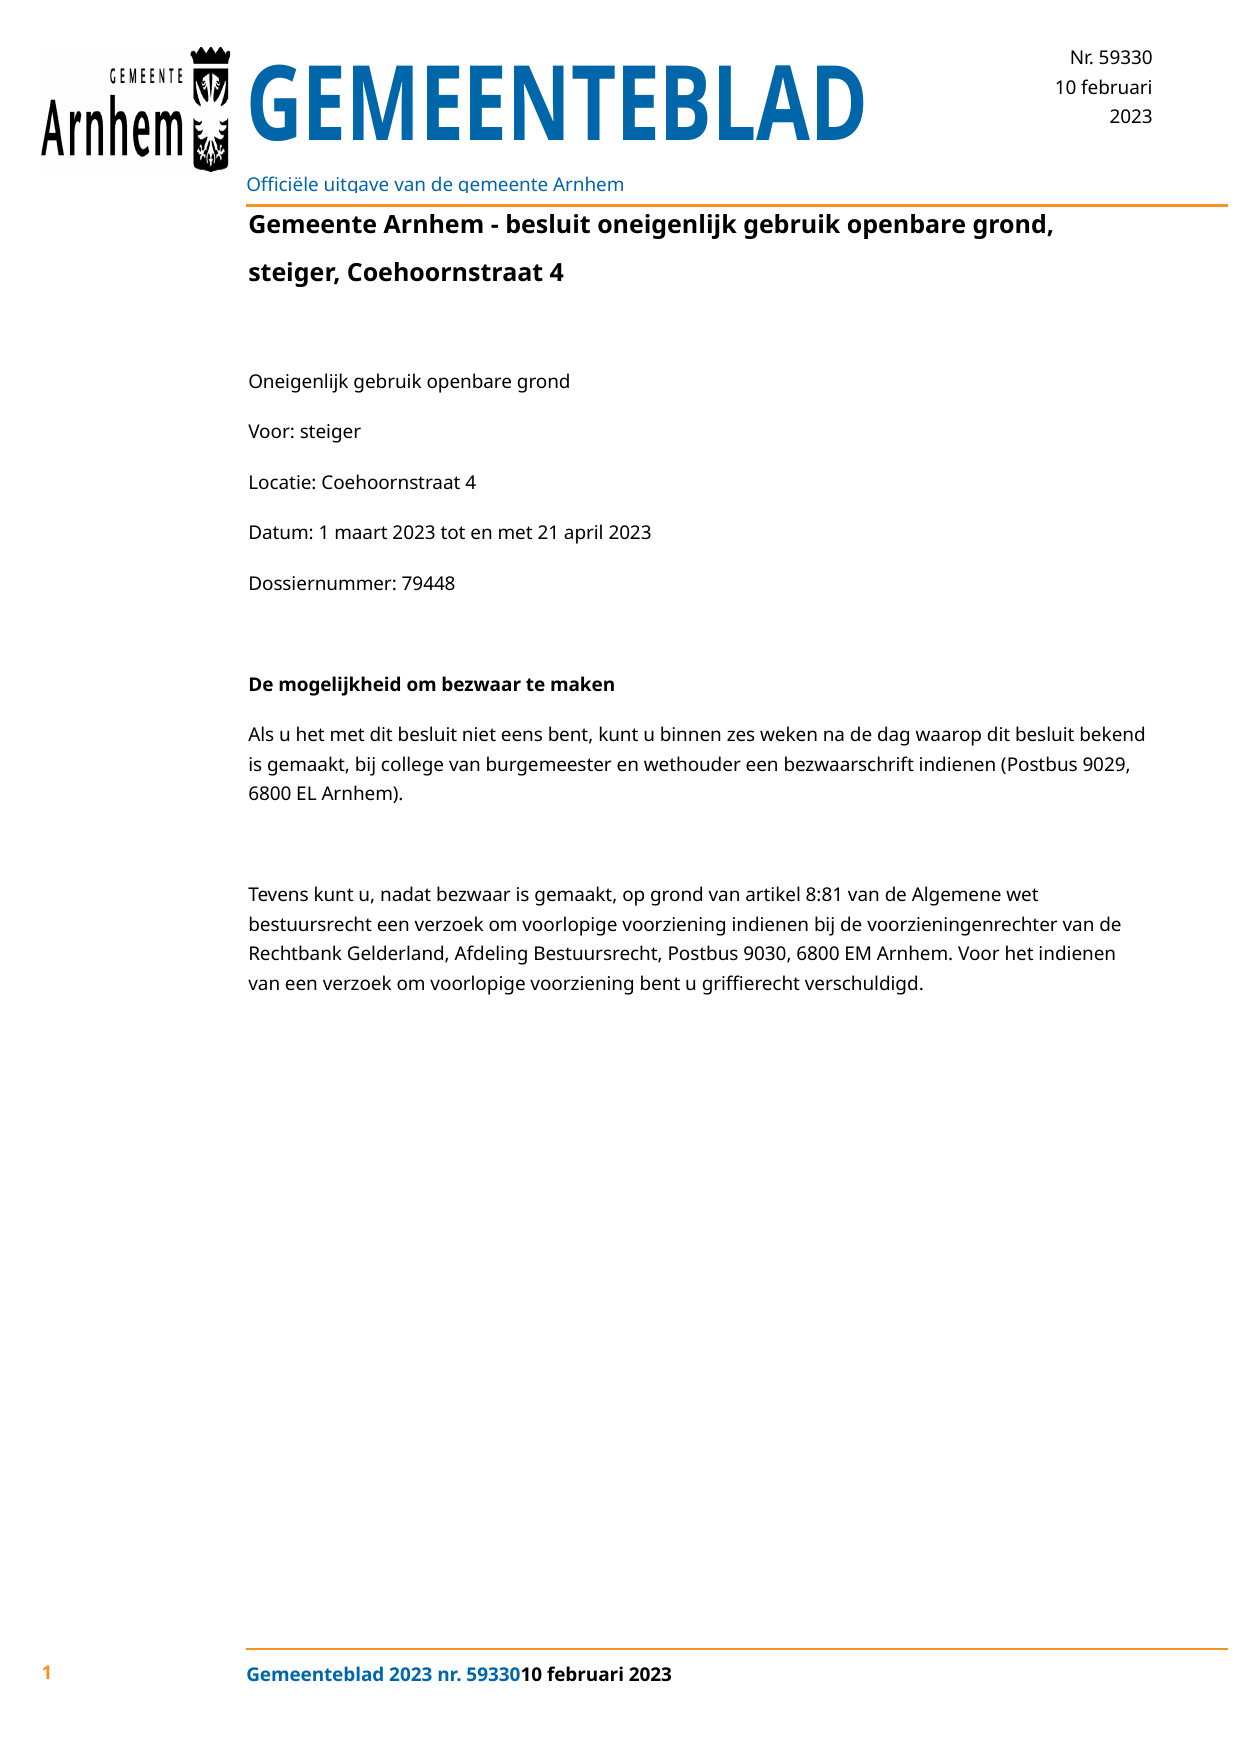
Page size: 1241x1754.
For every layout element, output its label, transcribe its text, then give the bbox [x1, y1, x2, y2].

text Als u het met dit besluit niet eens bent, kunt u binnen zes weken na de dag waarop dit besluit bekend is gemaakt, bij college van burgemeester en wethouder een bezwaarschrift indienen (Postbus 9029, 6800 EL Arnhem). [248, 721, 1152, 806]
text Voor: steiger [248, 419, 1152, 444]
text De mogelijkheid om bezwaar te maken [248, 671, 1152, 697]
text Gemeente Arnhem - besluit oneigenlijk gebruik openbare grond, steiger, Coehoornstraat 4 [248, 207, 1152, 288]
text Oneigenlijk gebruik openbare grond [248, 368, 1152, 394]
text Dossiernummer: 79448 [248, 570, 1152, 596]
text Locatie: Coehoornstraat 4 [248, 469, 1152, 495]
text Tevens kunt u, nadat bezwaar is gemaakt, op grond van artikel 8:81 van de Algemene wet bestuursrecht een verzoek om voorlopige voorziening indienen bij de voorzieningenrechter van de Rechtbank Gelderland, Afdeling Bestuursrecht, Postbus 9030, 6800 EM Arnhem. Voor het indienen van een verzoek om voorlopige voorziening bent u griffierecht verschuldigd. [248, 881, 1152, 996]
text Datum: 1 maart 2023 tot en met 21 april 2023 [248, 519, 1152, 545]
picture [41, 47, 231, 172]
